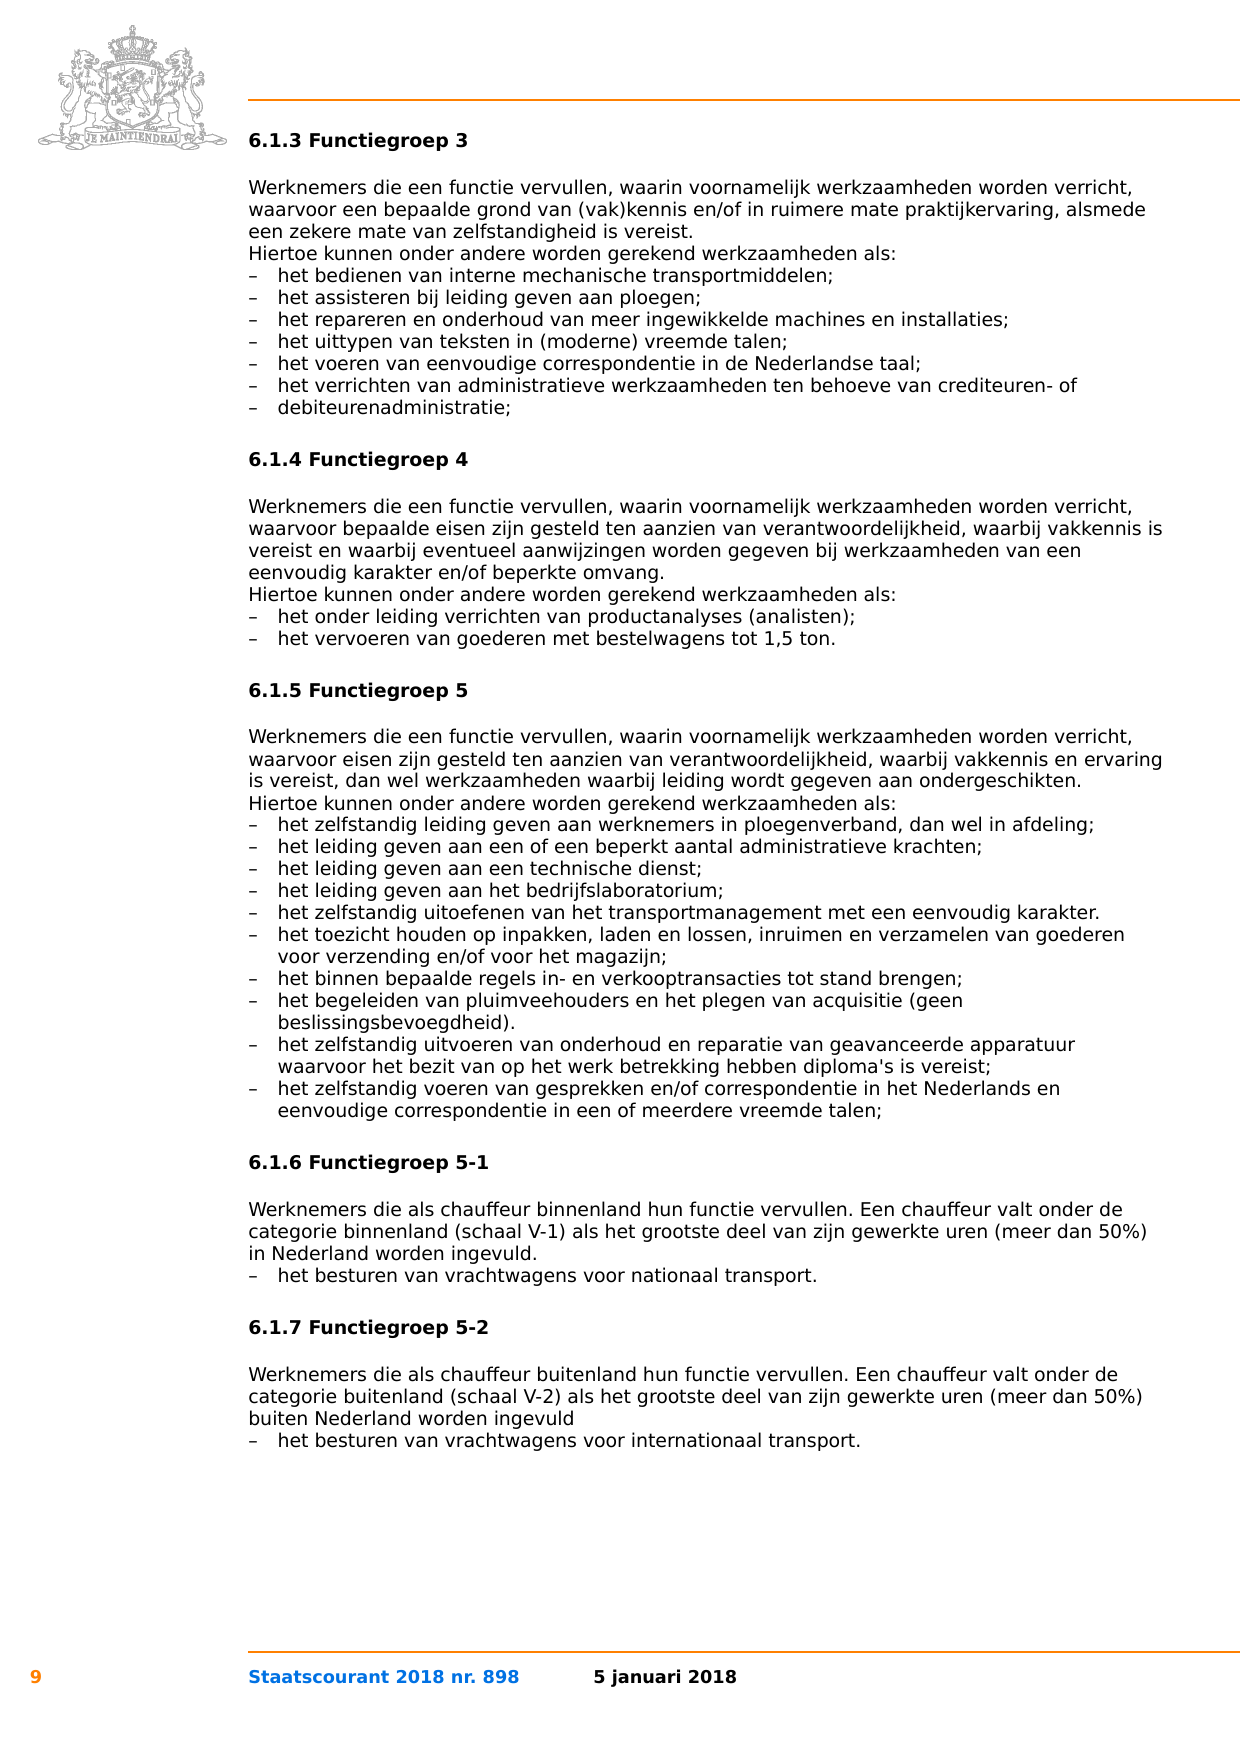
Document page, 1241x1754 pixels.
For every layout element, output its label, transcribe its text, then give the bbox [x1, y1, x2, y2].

subtitle 6.1.7 Functiegroep 5-2 [248, 1317, 1163, 1339]
text – het zelfstandig uitoefenen van het transportmanagement met een eenvoudig karakter. [248, 902, 1163, 924]
text – het onder leiding verrichten van productanalyses (analisten); [248, 606, 1163, 627]
text Hiertoe kunnen onder andere worden gerekend werkzaamheden als: [248, 583, 1163, 606]
subtitle 6.1.3 Functiegroep 3 [248, 130, 1163, 152]
text – het begeleiden van pluimveehouders en het plegen van acquisitie (geen beslissingsbevoegdheid). [248, 990, 1163, 1034]
text – het leiding geven aan het bedrijfslaboratorium; [248, 880, 1163, 902]
text – het bedienen van interne mechanische transportmiddelen; [248, 265, 1163, 287]
text – het binnen bepaalde regels in- en verkooptransacties tot stand brengen; [248, 968, 1163, 990]
text – het besturen van vrachtwagens voor internationaal transport. [248, 1430, 1163, 1452]
text – het assisteren bij leiding geven aan ploegen; [248, 287, 1163, 309]
text Werknemers die een functie vervullen, waarin voornamelijk werkzaamheden worden verricht, waarvoor een bepaalde grond van (vak)kennis en/of in ruimere mate praktijkervaring, alsmede een zekere mate van zelfstandigheid is vereist. [248, 177, 1163, 243]
text – het zelfstandig uitvoeren van onderhoud en reparatie van geavanceerde apparatuur waarvoor het bezit van op het werk betrekking hebben diploma's is vereist; [248, 1034, 1163, 1078]
text – het vervoeren van goederen met bestelwagens tot 1,5 ton. [248, 627, 1163, 649]
text – het uittypen van teksten in (moderne) vreemde talen; [248, 331, 1163, 353]
text – het verrichten van administratieve werkzaamheden ten behoeve van crediteuren- of [248, 375, 1163, 397]
text – het zelfstandig voeren van gesprekken en/of correspondentie in het Nederlands en eenvoudige correspondentie in een of meerdere vreemde talen; [248, 1078, 1163, 1122]
text – het leiding geven aan een of een beperkt aantal administratieve krachten; [248, 836, 1163, 858]
picture [38, 25, 227, 150]
text – debiteurenadministratie; [248, 397, 1163, 419]
text – het voeren van eenvoudige correspondentie in de Nederlandse taal; [248, 353, 1163, 375]
text Werknemers die een functie vervullen, waarin voornamelijk werkzaamheden worden verricht, waarvoor eisen zijn gesteld ten aanzien van verantwoordelijkheid, waarbij vakkennis en ervaring is vereist, dan wel werkzaamheden waarbij leiding wordt gegeven aan ondergeschikten. [248, 726, 1163, 792]
text Werknemers die een functie vervullen, waarin voornamelijk werkzaamheden worden verricht, waarvoor bepaalde eisen zijn gesteld ten aanzien van verantwoordelijkheid, waarbij vakkennis is vereist en waarbij eventueel aanwijzingen worden gegeven bij werkzaamheden van een eenvoudig karakter en/of beperkte omvang. [248, 496, 1163, 583]
text – het besturen van vrachtwagens voor nationaal transport. [248, 1265, 1163, 1287]
subtitle 6.1.6 Functiegroep 5-1 [248, 1152, 1163, 1174]
text Hiertoe kunnen onder andere worden gerekend werkzaamheden als: [248, 792, 1163, 814]
text Werknemers die als chauffeur binnenland hun functie vervullen. Een chauffeur valt onder de categorie binnenland (schaal V-1) als het grootste deel van zijn gewerkte uren (meer dan 50%) in Nederland worden ingevuld. [248, 1199, 1163, 1265]
text – het leiding geven aan een technische dienst; [248, 858, 1163, 880]
subtitle 6.1.4 Functiegroep 4 [248, 449, 1163, 471]
text – het repareren en onderhoud van meer ingewikkelde machines en installaties; [248, 309, 1163, 331]
text Werknemers die als chauffeur buitenland hun functie vervullen. Een chauffeur valt onder de categorie buitenland (schaal V-2) als het grootste deel van zijn gewerkte uren (meer dan 50%) buiten Nederland worden ingevuld [248, 1364, 1163, 1430]
text – het toezicht houden op inpakken, laden en lossen, inruimen en verzamelen van goederen voor verzending en/of voor het magazijn; [248, 924, 1163, 968]
text – het zelfstandig leiding geven aan werknemers in ploegenverband, dan wel in afdeling; [248, 814, 1163, 836]
subtitle 6.1.5 Functiegroep 5 [248, 679, 1163, 701]
text Hiertoe kunnen onder andere worden gerekend werkzaamheden als: [248, 243, 1163, 265]
